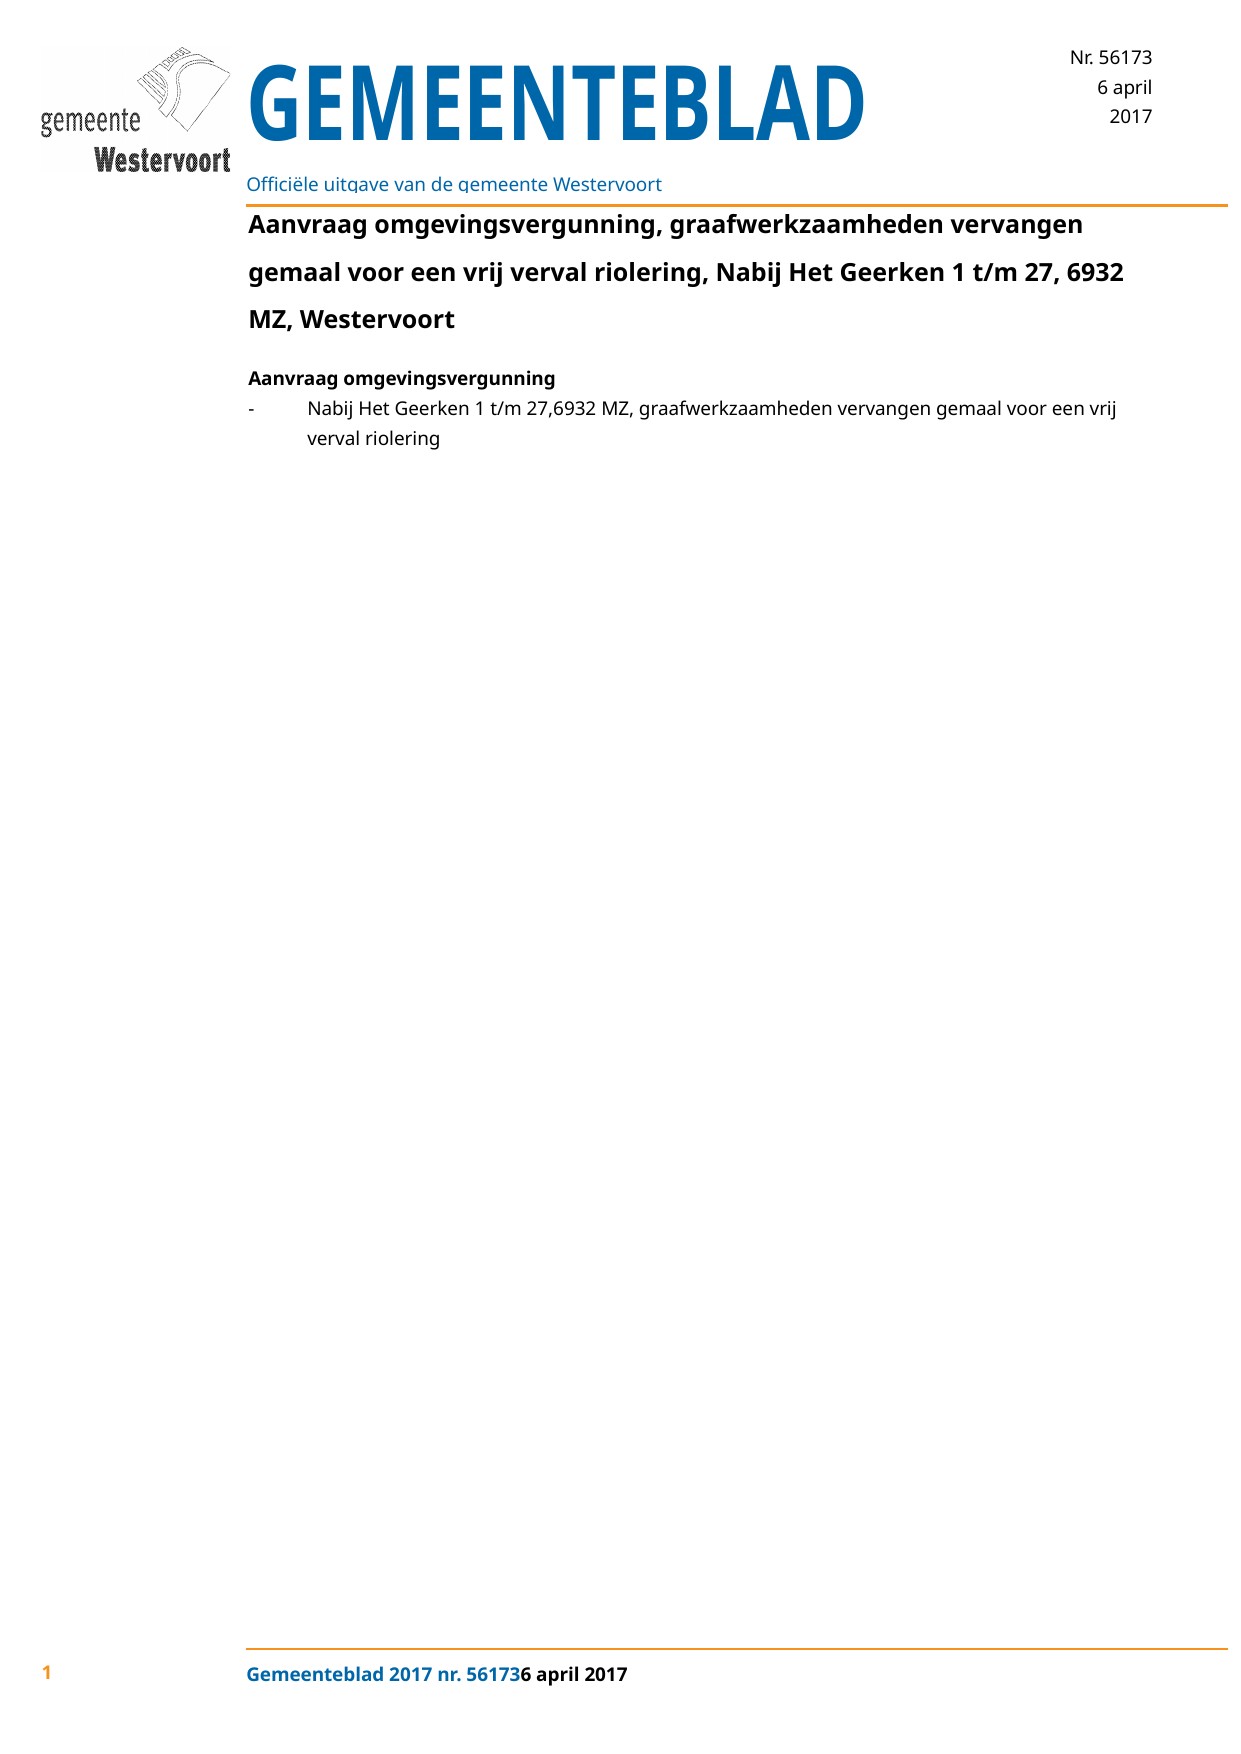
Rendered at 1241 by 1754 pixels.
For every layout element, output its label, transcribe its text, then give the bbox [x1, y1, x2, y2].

list Nabij Het Geerken 1 t/m 27,6932 MZ, graafwerkzaamheden vervangen gemaal voor een vrij verval riolering [248, 395, 1152, 450]
picture [41, 47, 231, 172]
text Aanvraag omgevingsvergunning [248, 366, 1152, 391]
text Aanvraag omgevingsvergunning, graafwerkzaamheden vervangen gemaal voor een vrij verval riolering, Nabij Het Geerken 1 t/m 27, 6932 MZ, Westervoort [248, 207, 1152, 336]
